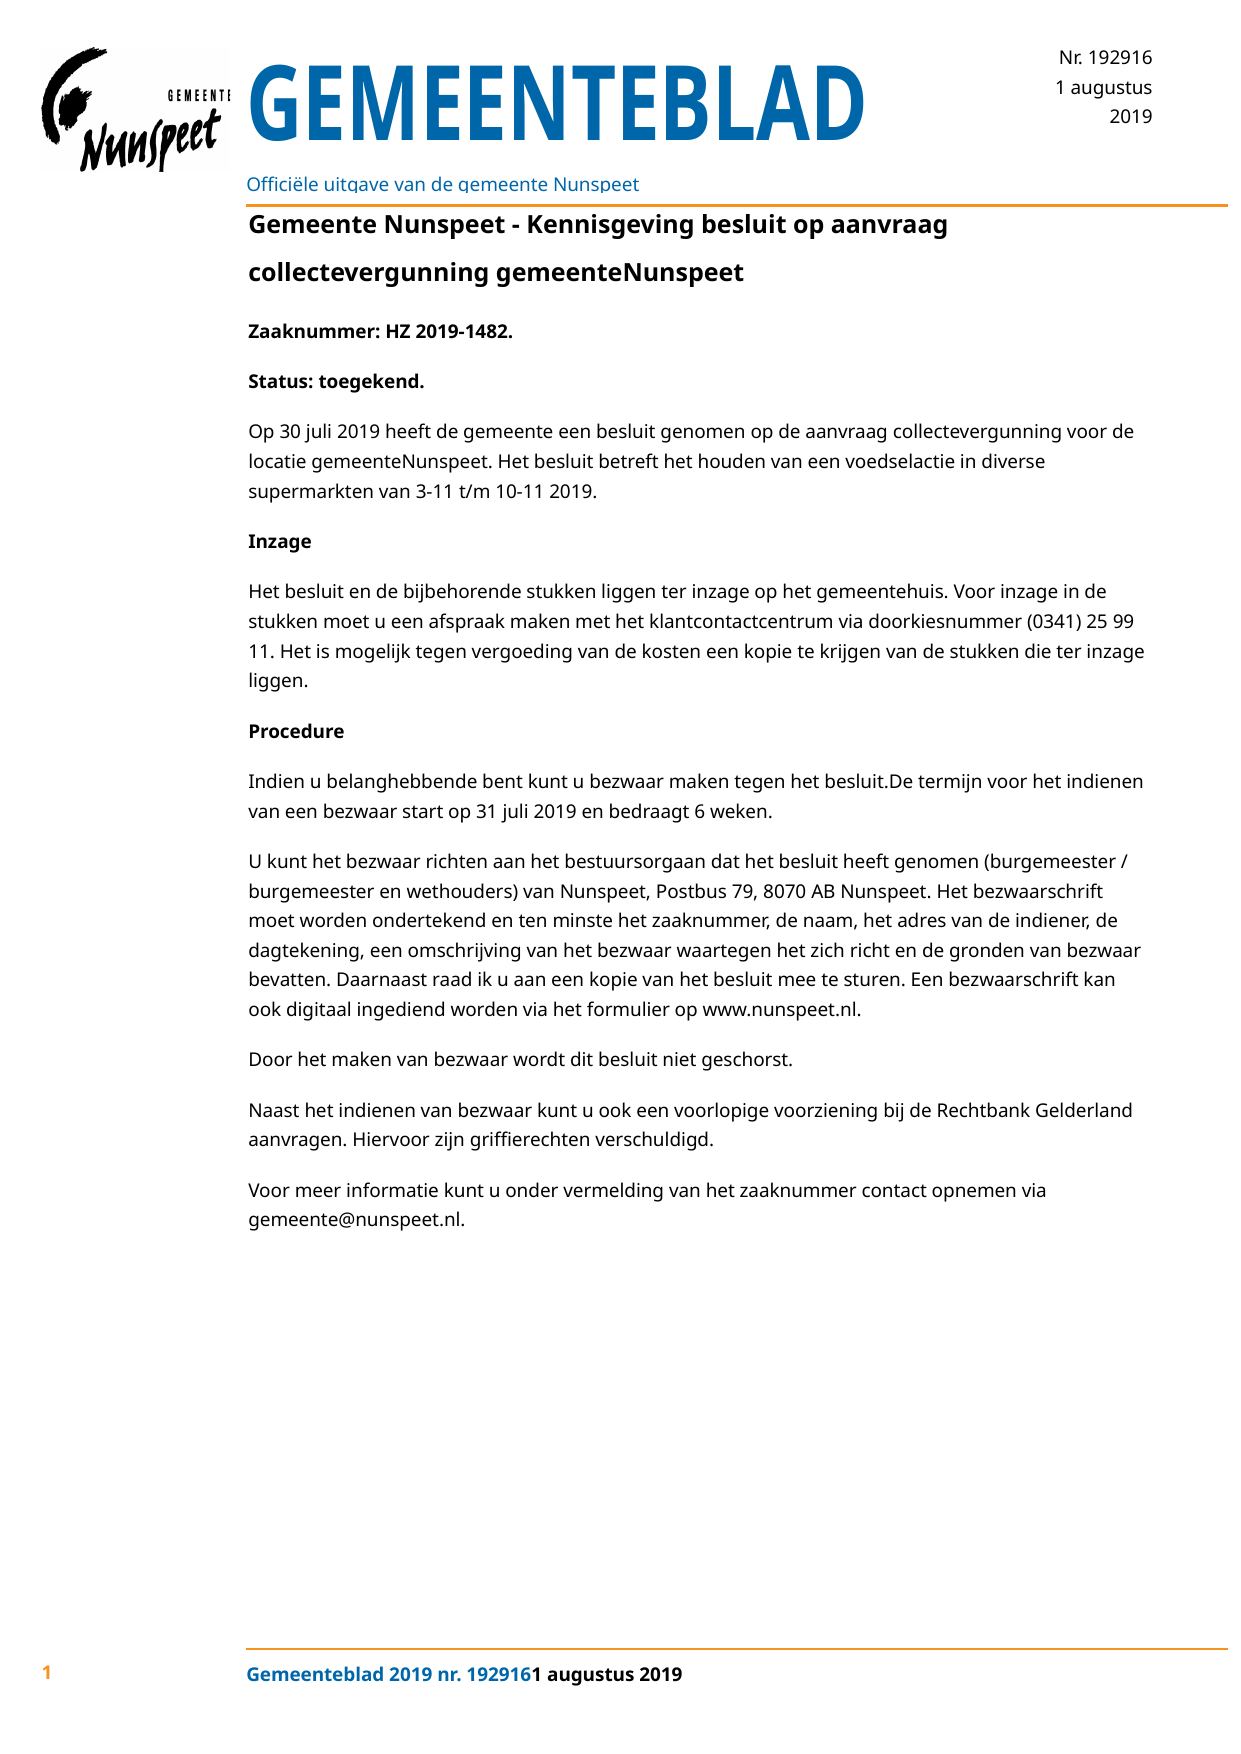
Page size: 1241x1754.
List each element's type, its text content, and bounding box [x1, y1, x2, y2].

text Gemeente Nunspeet - Kennisgeving besluit op aanvraag collectevergunning gemeenteNunspeet [248, 207, 1152, 288]
text Zaaknummer: HZ 2019-1482. [248, 318, 1152, 344]
text Status: toegekend. [248, 368, 1152, 394]
text U kunt het bezwaar richten aan het bestuursorgaan dat het besluit heeft genomen (burgemeester / burgemeester en wethouders) van Nunspeet, Postbus 79, 8070 AB Nunspeet. Het bezwaarschrift moet worden ondertekend en ten minste het zaaknummer, de naam, het adres van de indiener, de dagtekening, een omschrijving van het bezwaar waartegen het zich richt en de gronden van bezwaar bevatten. Daarnaast raad ik u aan een kopie van het besluit mee te sturen. Een bezwaarschrift kan ook digitaal ingediend worden via het formulier op www.nunspeet.nl. [248, 848, 1152, 1022]
text Indien u belanghebbende bent kunt u bezwaar maken tegen het besluit.De termijn voor het indienen van een bezwaar start op 31 juli 2019 en bedraagt 6 weken. [248, 768, 1152, 824]
text Inzage [248, 528, 1152, 554]
text Naast het indienen van bezwaar kunt u ook een voorlopige voorziening bij de Rechtbank Gelderland aanvragen. Hiervoor zijn griffierechten verschuldigd. [248, 1097, 1152, 1152]
text Het besluit en de bijbehorende stukken liggen ter inzage op het gemeentehuis. Voor inzage in de stukken moet u een afspraak maken met het klantcontactcentrum via doorkiesnummer (0341) 25 99 11. Het is mogelijk tegen vergoeding van de kosten een kopie te krijgen van de stukken die ter inzage liggen. [248, 579, 1152, 693]
text Op 30 juli 2019 heeft de gemeente een besluit genomen op de aanvraag collectevergunning voor de locatie gemeenteNunspeet. Het besluit betreft het houden van een voedselactie in diverse supermarkten van 3-11 t/m 10-11 2019. [248, 419, 1152, 504]
text Procedure [248, 718, 1152, 744]
text Door het maken van bezwaar wordt dit besluit niet geschorst. [248, 1047, 1152, 1072]
picture [41, 47, 231, 172]
text Voor meer informatie kunt u onder vermelding van het zaaknummer contact opnemen via gemeente@nunspeet.nl. [248, 1177, 1152, 1232]
